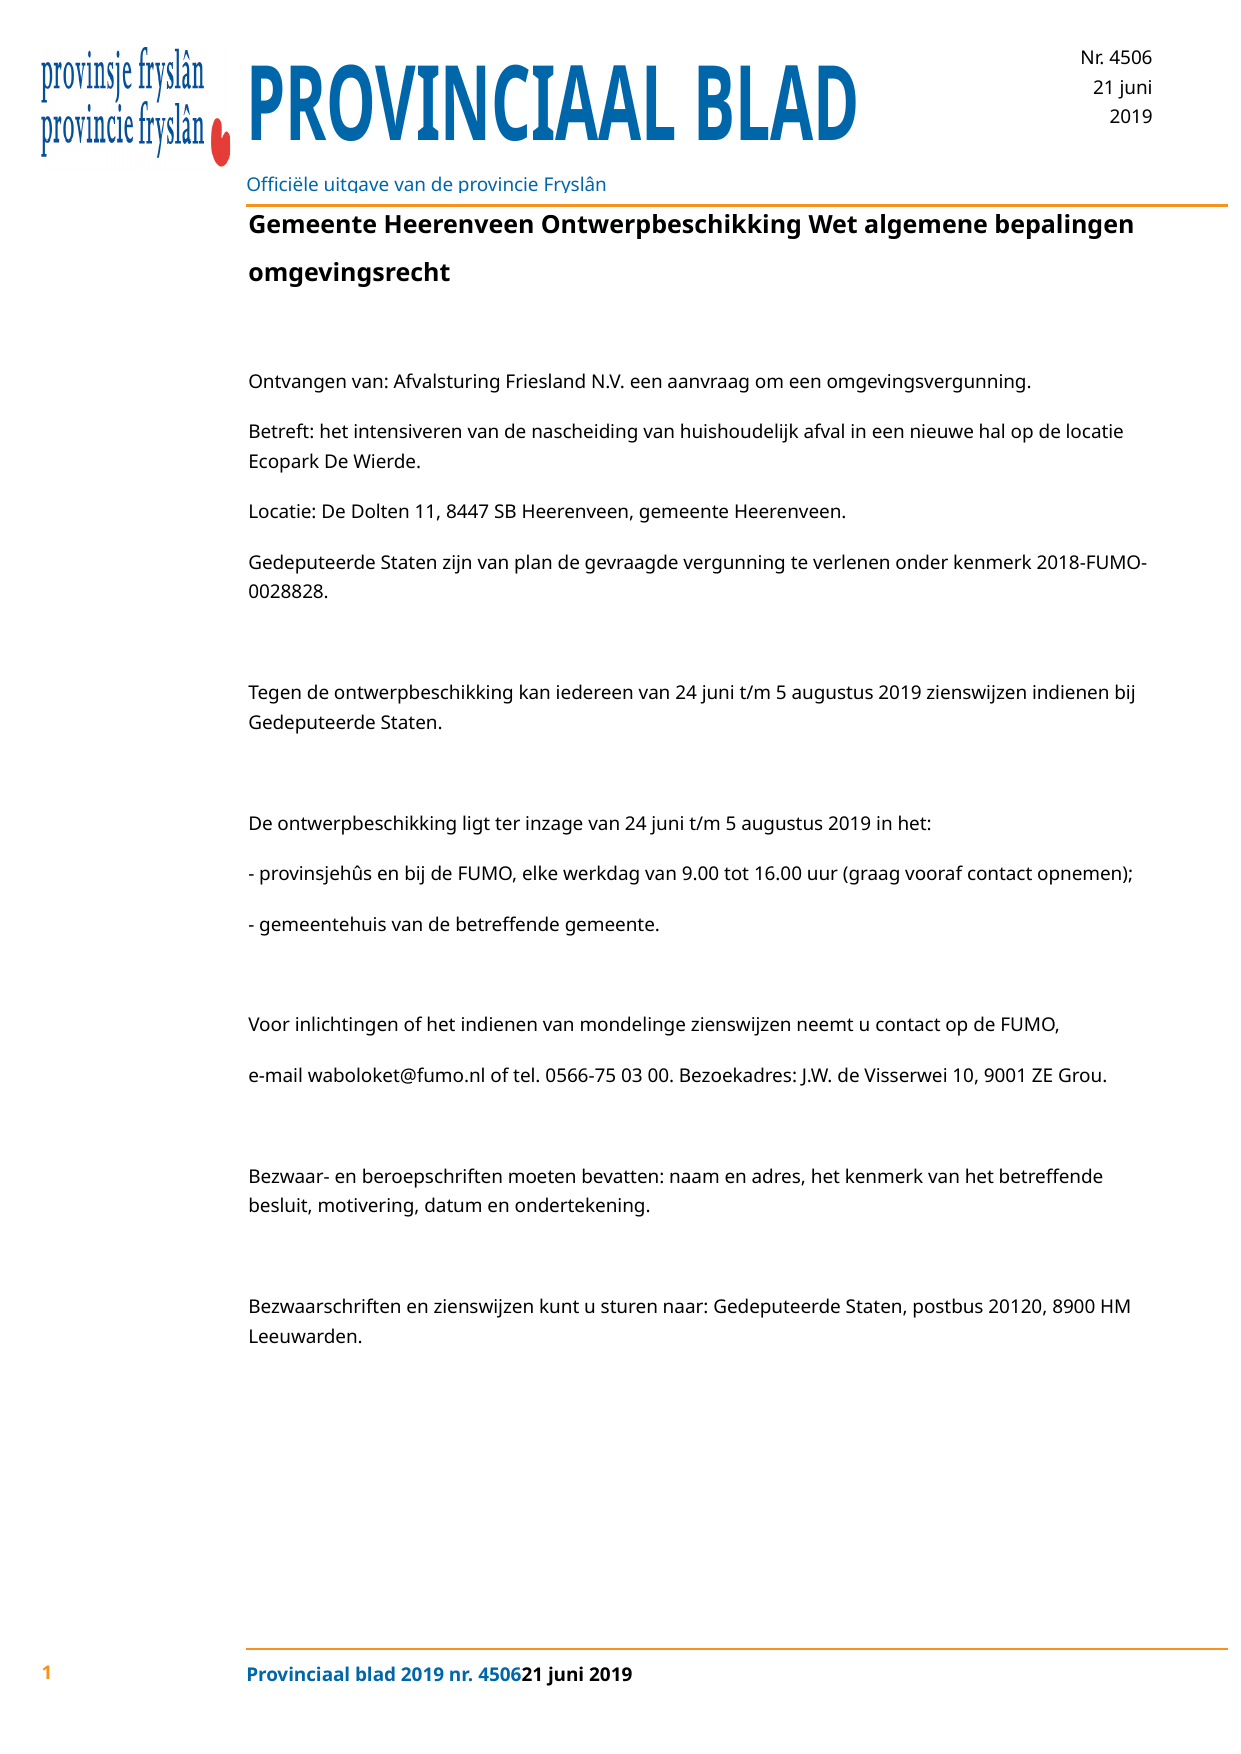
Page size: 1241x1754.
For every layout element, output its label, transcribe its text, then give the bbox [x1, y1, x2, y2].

text Bezwaarschriften en zienswijzen kunt u sturen naar: Gedeputeerde Staten, postbus 20120, 8900 HM Leeuwarden. [248, 1293, 1152, 1349]
text Ontvangen van: Afvalsturing Friesland N.V. een aanvraag om een omgevingsvergunning. [248, 368, 1152, 394]
text Betreft: het intensiveren van de nascheiding van huishoudelijk afval in een nieuwe hal op de locatie Ecopark De Wierde. [248, 419, 1152, 474]
text Locatie: De Dolten 11, 8447 SB Heerenveen, gemeente Heerenveen. [248, 499, 1152, 524]
text Gedeputeerde Staten zijn van plan de gevraagde vergunning te verlenen onder kenmerk 2018-FUMO-0028828. [248, 549, 1152, 604]
picture [41, 47, 231, 172]
text Tegen de ontwerpbeschikking kan iedereen van 24 juni t/m 5 augustus 2019 zienswijzen indienen bij Gedeputeerde Staten. [248, 679, 1152, 735]
text Gemeente Heerenveen Ontwerpbeschikking Wet algemene bepalingen omgevingsrecht [248, 207, 1152, 288]
text Bezwaar- en beroepschriften moeten bevatten: naam en adres, het kenmerk van het betreffende besluit, motivering, datum en ondertekening. [248, 1163, 1152, 1218]
text e-mail waboloket@fumo.nl of tel. 0566-75 03 00. Bezoekadres: J.W. de Visserwei 10, 9001 ZE Grou. [248, 1062, 1152, 1088]
text - gemeentehuis van de betreffende gemeente. [248, 911, 1152, 937]
text - provinsjehûs en bij de FUMO, elke werkdag van 9.00 tot 16.00 uur (graag vooraf contact opnemen); [248, 860, 1152, 886]
text De ontwerpbeschikking ligt ter inzage van 24 juni t/m 5 augustus 2019 in het: [248, 810, 1152, 836]
text Voor inlichtingen of het indienen van mondelinge zienswijzen neemt u contact op de FUMO, [248, 1012, 1152, 1037]
